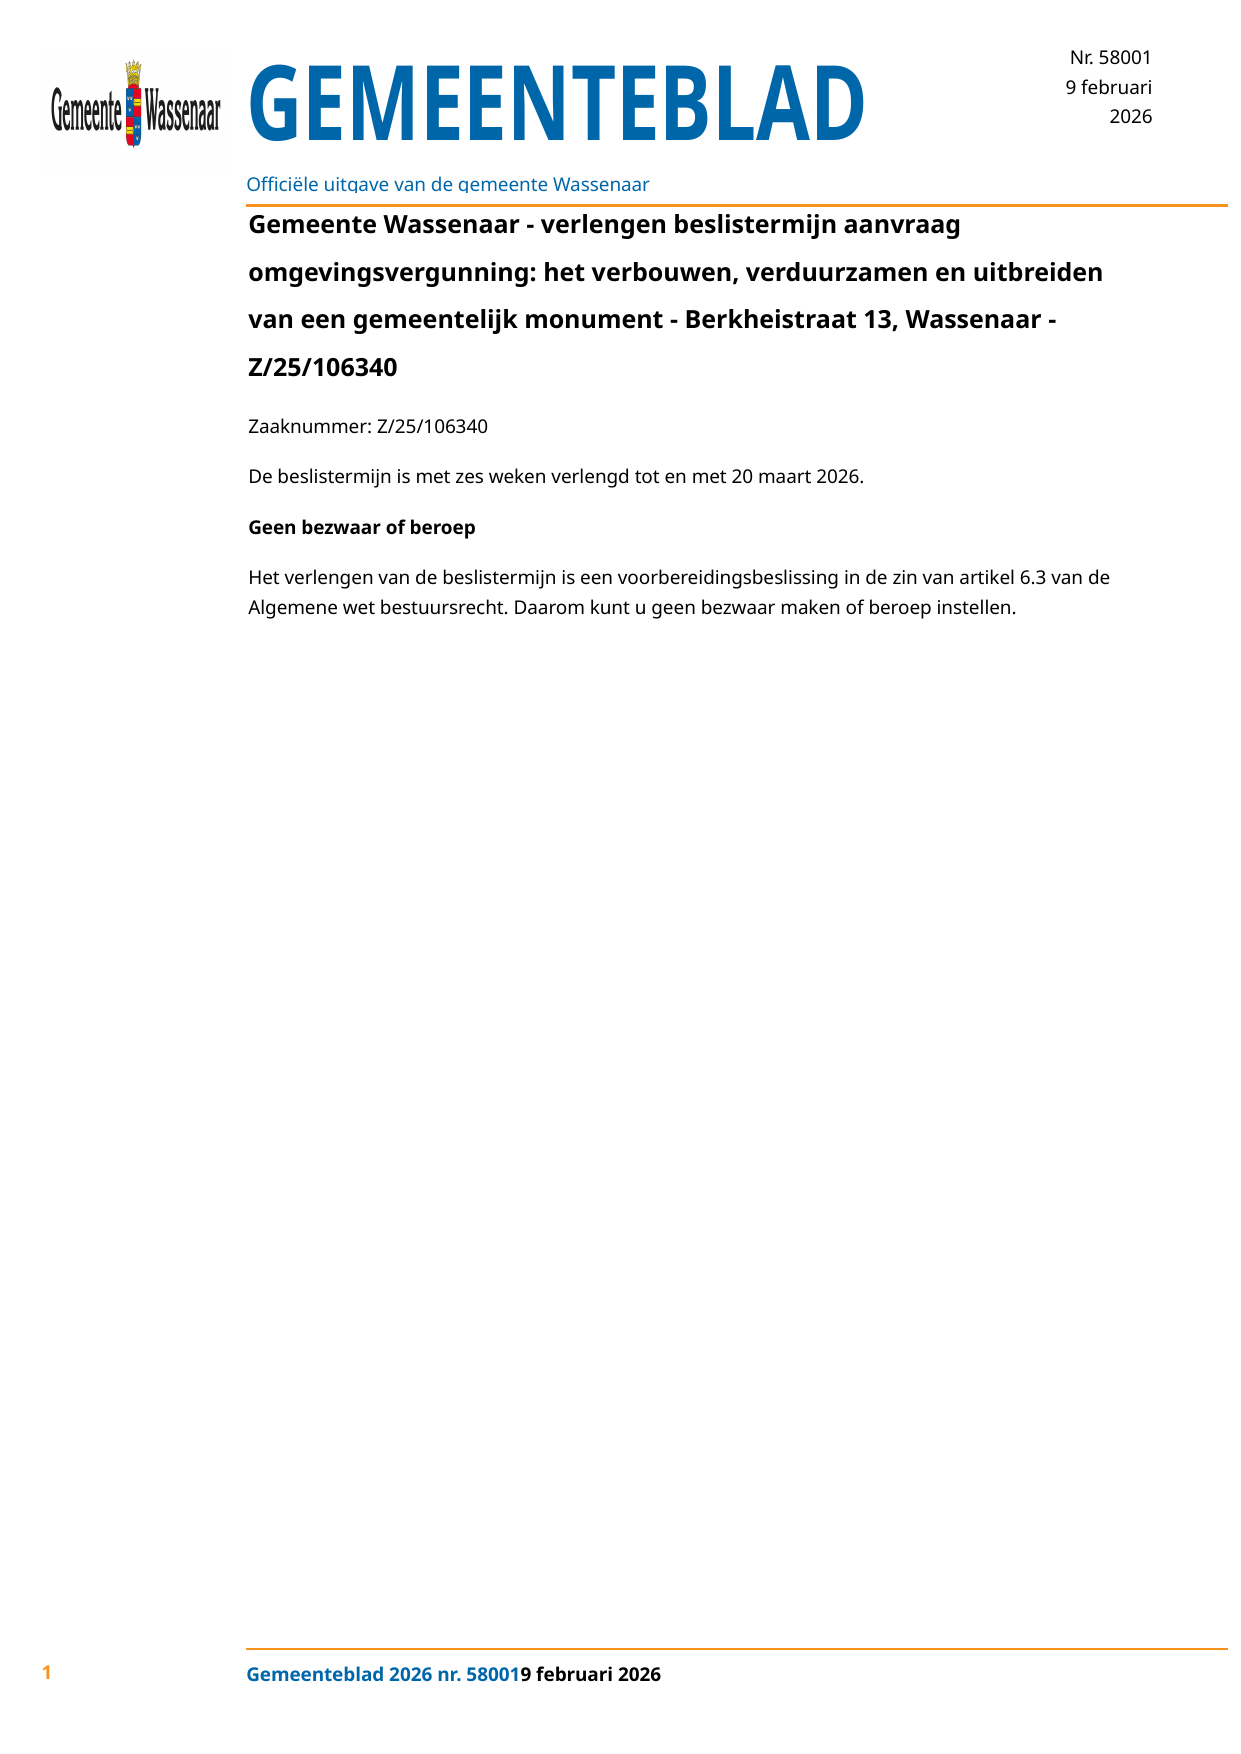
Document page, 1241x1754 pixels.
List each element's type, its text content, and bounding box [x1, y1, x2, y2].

text Het verlengen van de beslistermijn is een voorbereidingsbeslissing in de zin van artikel 6.3 van de Algemene wet bestuursrecht. Daarom kunt u geen bezwaar maken of beroep instellen. [248, 564, 1152, 620]
text Zaaknummer: Z/25/106340 [248, 413, 1152, 439]
picture [41, 47, 231, 172]
text Gemeente Wassenaar - verlengen beslistermijn aanvraag omgevingsvergunning: het verbouwen, verduurzamen en uitbreiden van een gemeentelijk monument - Berkheistraat 13, Wassenaar - Z/25/106340 [248, 207, 1152, 384]
text De beslistermijn is met zes weken verlengd tot en met 20 maart 2026. [248, 463, 1152, 489]
text Geen bezwaar of beroep [248, 514, 1152, 540]
